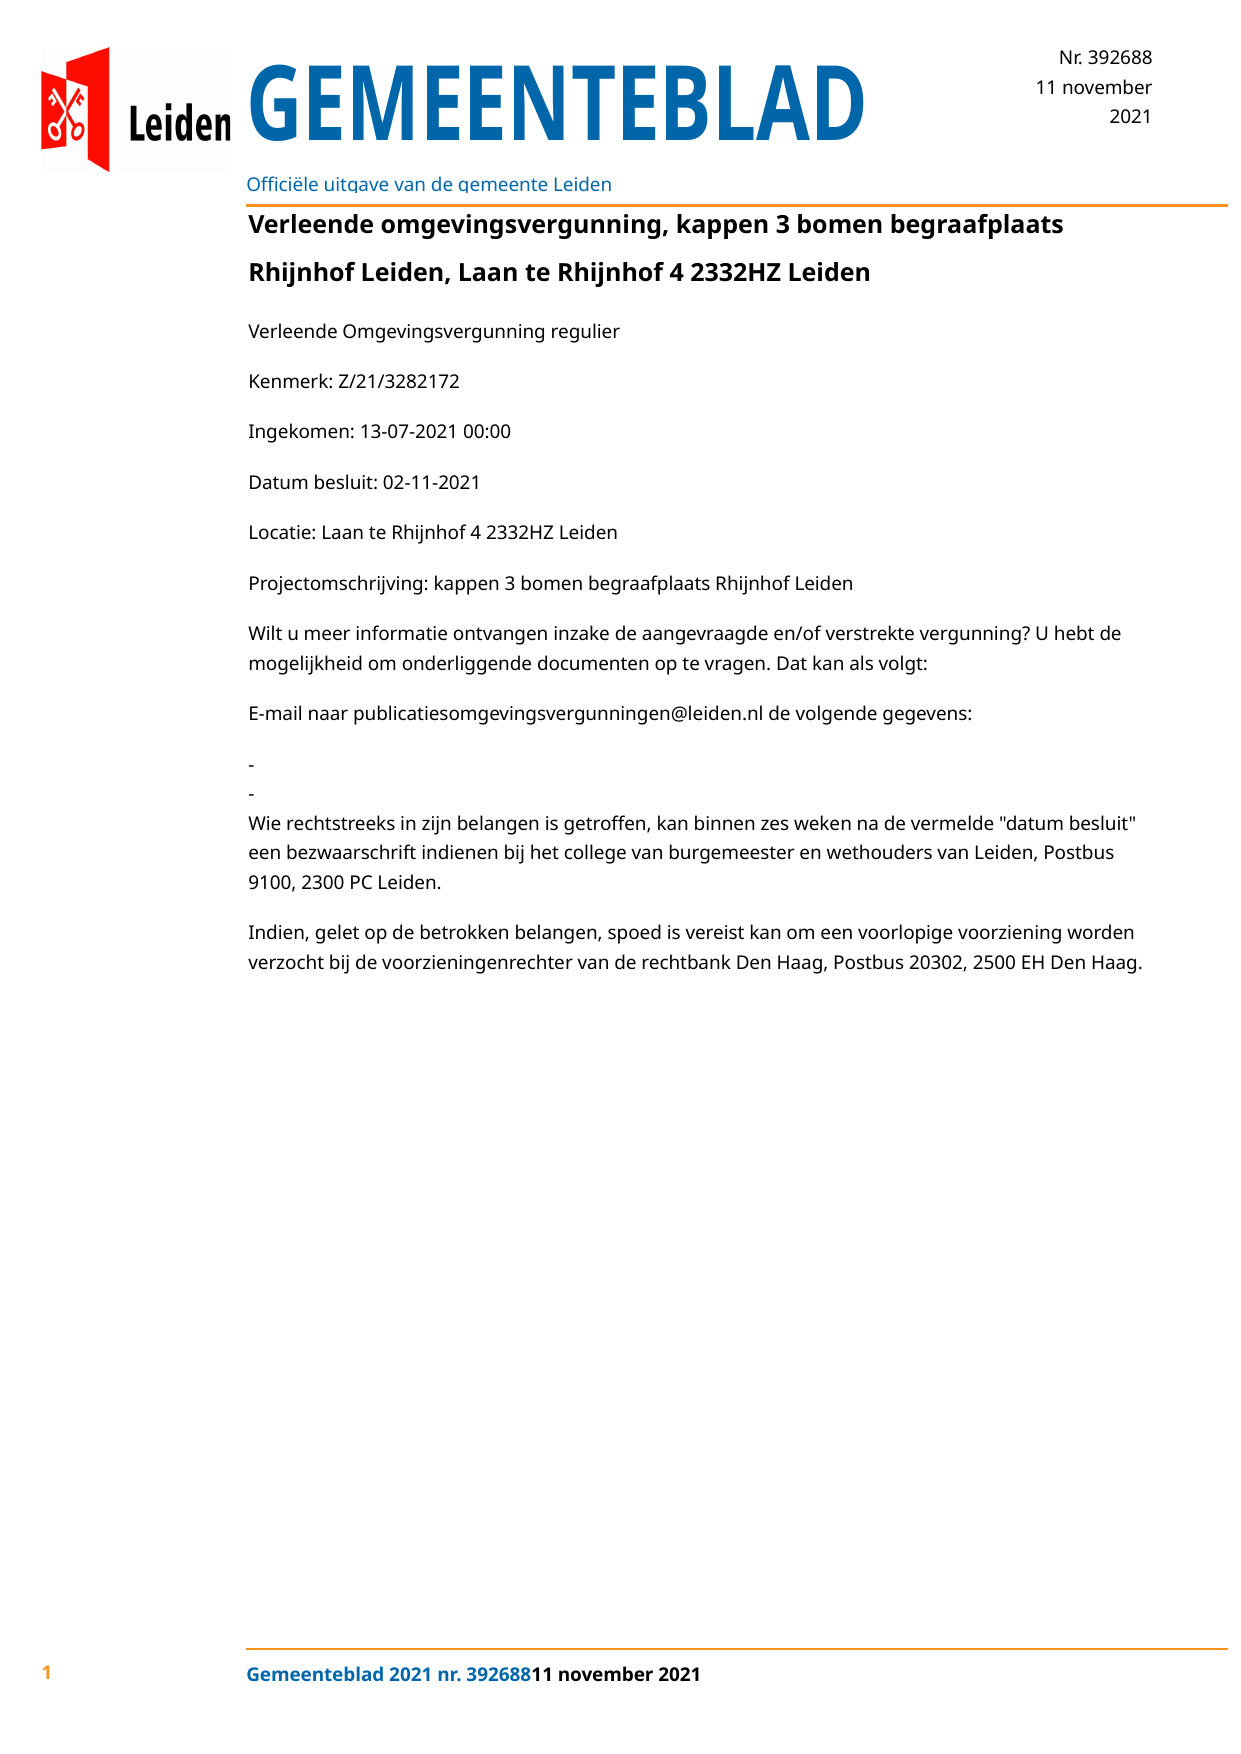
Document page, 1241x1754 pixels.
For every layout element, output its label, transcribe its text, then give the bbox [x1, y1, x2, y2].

picture [41, 47, 231, 172]
text Datum besluit: 02-11-2021 [248, 469, 1152, 495]
text Verleende Omgevingsvergunning regulier [248, 318, 1152, 344]
text Kenmerk: Z/21/3282172 [248, 368, 1152, 394]
text Wie rechtstreeks in zijn belangen is getroffen, kan binnen zes weken na de vermelde "datum besluit" een bezwaarschrift indienen bij het college van burgemeester en wethouders van Leiden, Postbus 9100, 2300 PC Leiden. [248, 810, 1152, 895]
text Projectomschrijving: kappen 3 bomen begraafplaats Rhijnhof Leiden [248, 570, 1152, 596]
text Wilt u meer informatie ontvangen inzake de aangevraagde en/of verstrekte vergunning? U hebt de mogelijkheid om onderliggende documenten op te vragen. Dat kan als volgt: [248, 620, 1152, 676]
text E-mail naar publicatiesomgevingsvergunningen@leiden.nl de volgende gegevens: [248, 700, 1152, 726]
text Indien, gelet op de betrokken belangen, spoed is vereist kan om een voorlopige voorziening worden verzocht bij de voorzieningenrechter van de rechtbank Den Haag, Postbus 20302, 2500 EH Den Haag. [248, 919, 1152, 975]
text Verleende omgevingsvergunning, kappen 3 bomen begraafplaats Rhijnhof Leiden, Laan te Rhijnhof 4 2332HZ Leiden [248, 207, 1152, 288]
text Ingekomen: 13-07-2021 00:00 [248, 419, 1152, 444]
text Locatie: Laan te Rhijnhof 4 2332HZ Leiden [248, 519, 1152, 545]
